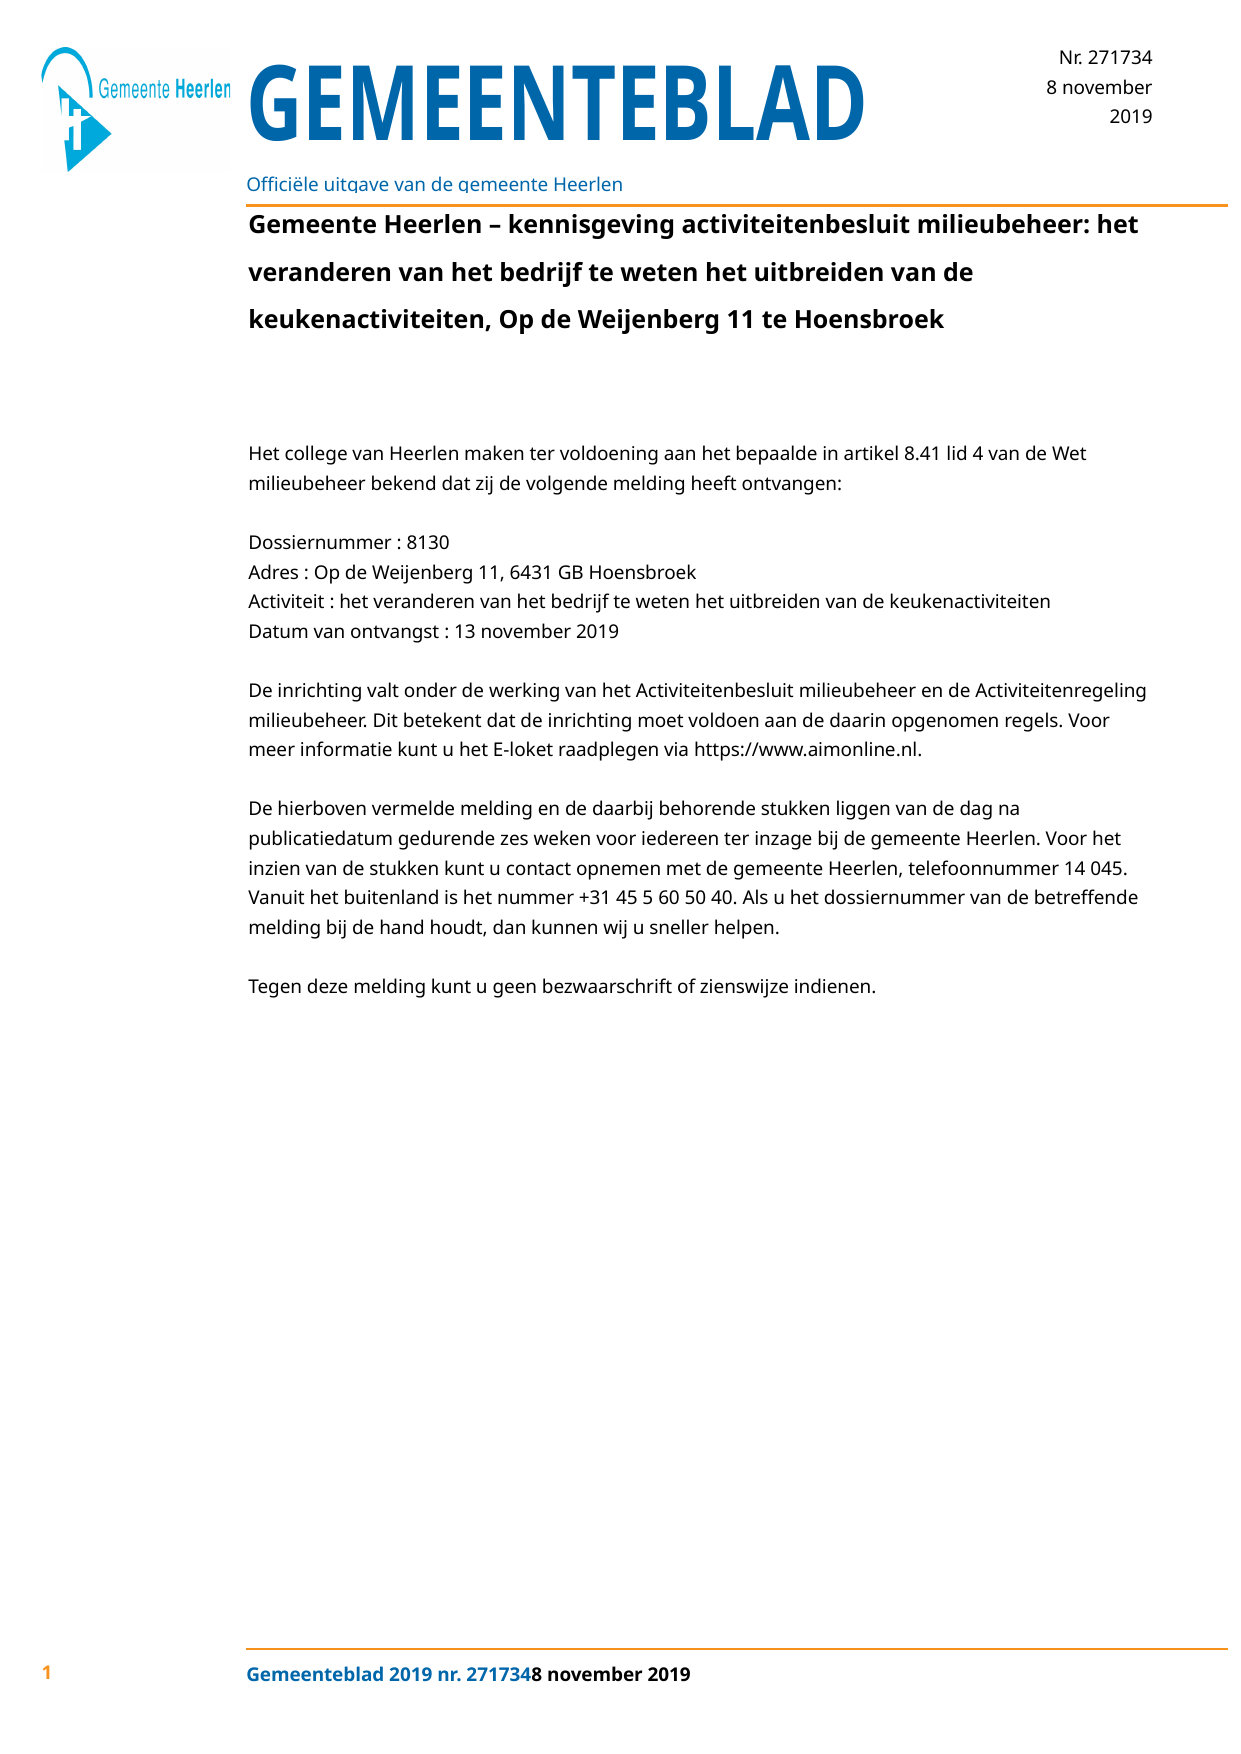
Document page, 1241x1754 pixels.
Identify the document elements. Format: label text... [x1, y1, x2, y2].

text Datum van ontvangst : 13 november 2019 [248, 618, 1152, 644]
picture [41, 47, 231, 172]
picture [41, 47, 59, 70]
text Adres : Op de Weijenberg 11, 6431 GB Hoensbroek [248, 559, 1152, 584]
text De inrichting valt onder de werking van het Activiteitenbesluit milieubeheer en de Activiteitenregeling milieubeheer. Dit betekent dat de inrichting moet voldoen aan de daarin opgenomen regels. Voor meer informatie kunt u het E-loket raadplegen via https://www.aimonline.nl. [248, 677, 1152, 762]
text Activiteit : het veranderen van het bedrijf te weten het uitbreiden van de keukenactiviteiten [248, 588, 1152, 614]
text De hierboven vermelde melding en de daarbij behorende stukken liggen van de dag na publicatiedatum gedurende zes weken voor iedereen ter inzage bij de gemeente Heerlen. Voor het inzien van de stukken kunt u contact opnemen met de gemeente Heerlen, telefoonnummer 14 045. Vanuit het buitenland is het nummer +31 45 5 60 50 40. Als u het dossiernummer van de betreffende melding bij de hand houdt, dan kunnen wij u sneller helpen. [248, 796, 1152, 939]
text Gemeente Heerlen – kennisgeving activiteitenbesluit milieubeheer: het veranderen van het bedrijf te weten het uitbreiden van de keukenactiviteiten, Op de Weijenberg 11 te Hoensbroek [248, 207, 1152, 336]
text Tegen deze melding kunt u geen bezwaarschrift of zienswijze indienen. [248, 973, 1152, 999]
text Dossiernummer : 8130 [248, 529, 1152, 555]
text Het college van Heerlen maken ter voldoening aan het bepaalde in artikel 8.41 lid 4 van de Wet milieubeheer bekend dat zij de volgende melding heeft ontvangen: [248, 441, 1152, 496]
